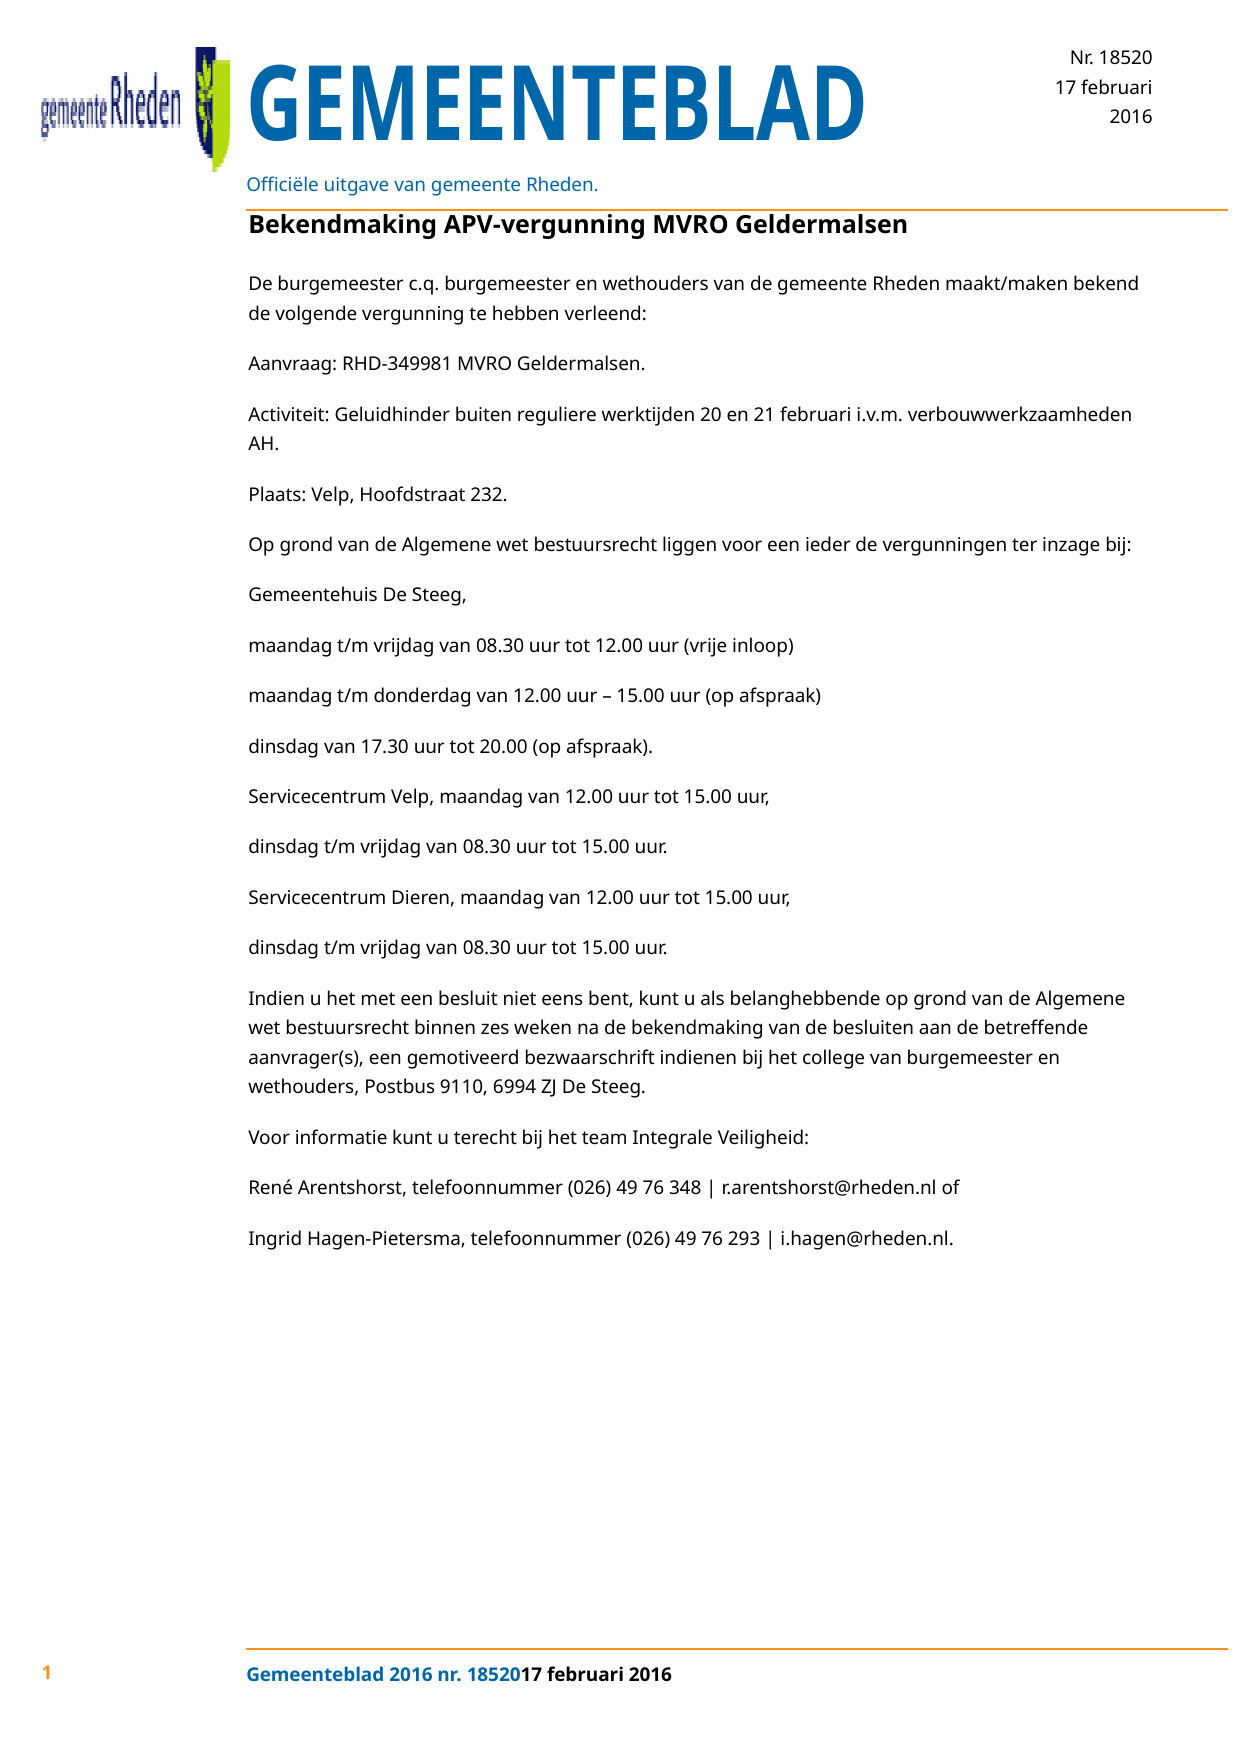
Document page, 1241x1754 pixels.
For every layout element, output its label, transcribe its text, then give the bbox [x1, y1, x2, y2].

text Aanvraag: RHD-349981 MVRO Geldermalsen. [248, 350, 1152, 376]
picture [41, 47, 231, 172]
text dinsdag van 17.30 uur tot 20.00 (op afspraak). [248, 733, 1152, 758]
text Ingrid Hagen-Pietersma, telefoonnummer (026) 49 76 293 | i.hagen@rheden.nl. [248, 1225, 1152, 1251]
text Voor informatie kunt u terecht bij het team Integrale Veiligheid: [248, 1124, 1152, 1150]
text Servicecentrum Velp, maandag van 12.00 uur tot 15.00 uur, [248, 783, 1152, 809]
text dinsdag t/m vrijdag van 08.30 uur tot 15.00 uur. [248, 834, 1152, 859]
text Bekendmaking APV-vergunning MVRO Geldermalsen [248, 211, 1152, 241]
text Servicecentrum Dieren, maandag van 12.00 uur tot 15.00 uur, [248, 884, 1152, 910]
text Plaats: Velp, Hoofdstraat 232. [248, 481, 1152, 506]
text maandag t/m donderdag van 12.00 uur – 15.00 uur (op afspraak) [248, 682, 1152, 708]
text maandag t/m vrijdag van 08.30 uur tot 12.00 uur (vrije inloop) [248, 632, 1152, 658]
text Op grond van de Algemene wet bestuursrecht liggen voor een ieder de vergunningen ter inzage bij: [248, 531, 1152, 557]
text Indien u het met een besluit niet eens bent, kunt u als belanghebbende op grond van de Algemene wet bestuursrecht binnen zes weken na de bekendmaking van de besluiten aan de betreffende aanvrager(s), een gemotiveerd bezwaarschrift indienen bij het college van burgemeester en wethouders, Postbus 9110, 6994 ZJ De Steeg. [248, 985, 1152, 1099]
text Gemeentehuis De Steeg, [248, 582, 1152, 607]
text René Arentshorst, telefoonnummer (026) 49 76 348 | r.arentshorst@rheden.nl of [248, 1174, 1152, 1200]
text Activiteit: Geluidhinder buiten reguliere werktijden 20 en 21 februari i.v.m. verbouwwerkzaamheden AH. [248, 401, 1152, 456]
text De burgemeester c.q. burgemeester en wethouders van de gemeente Rheden maakt/maken bekend de volgende vergunning te hebben verleend: [248, 270, 1152, 326]
text dinsdag t/m vrijdag van 08.30 uur tot 15.00 uur. [248, 934, 1152, 960]
